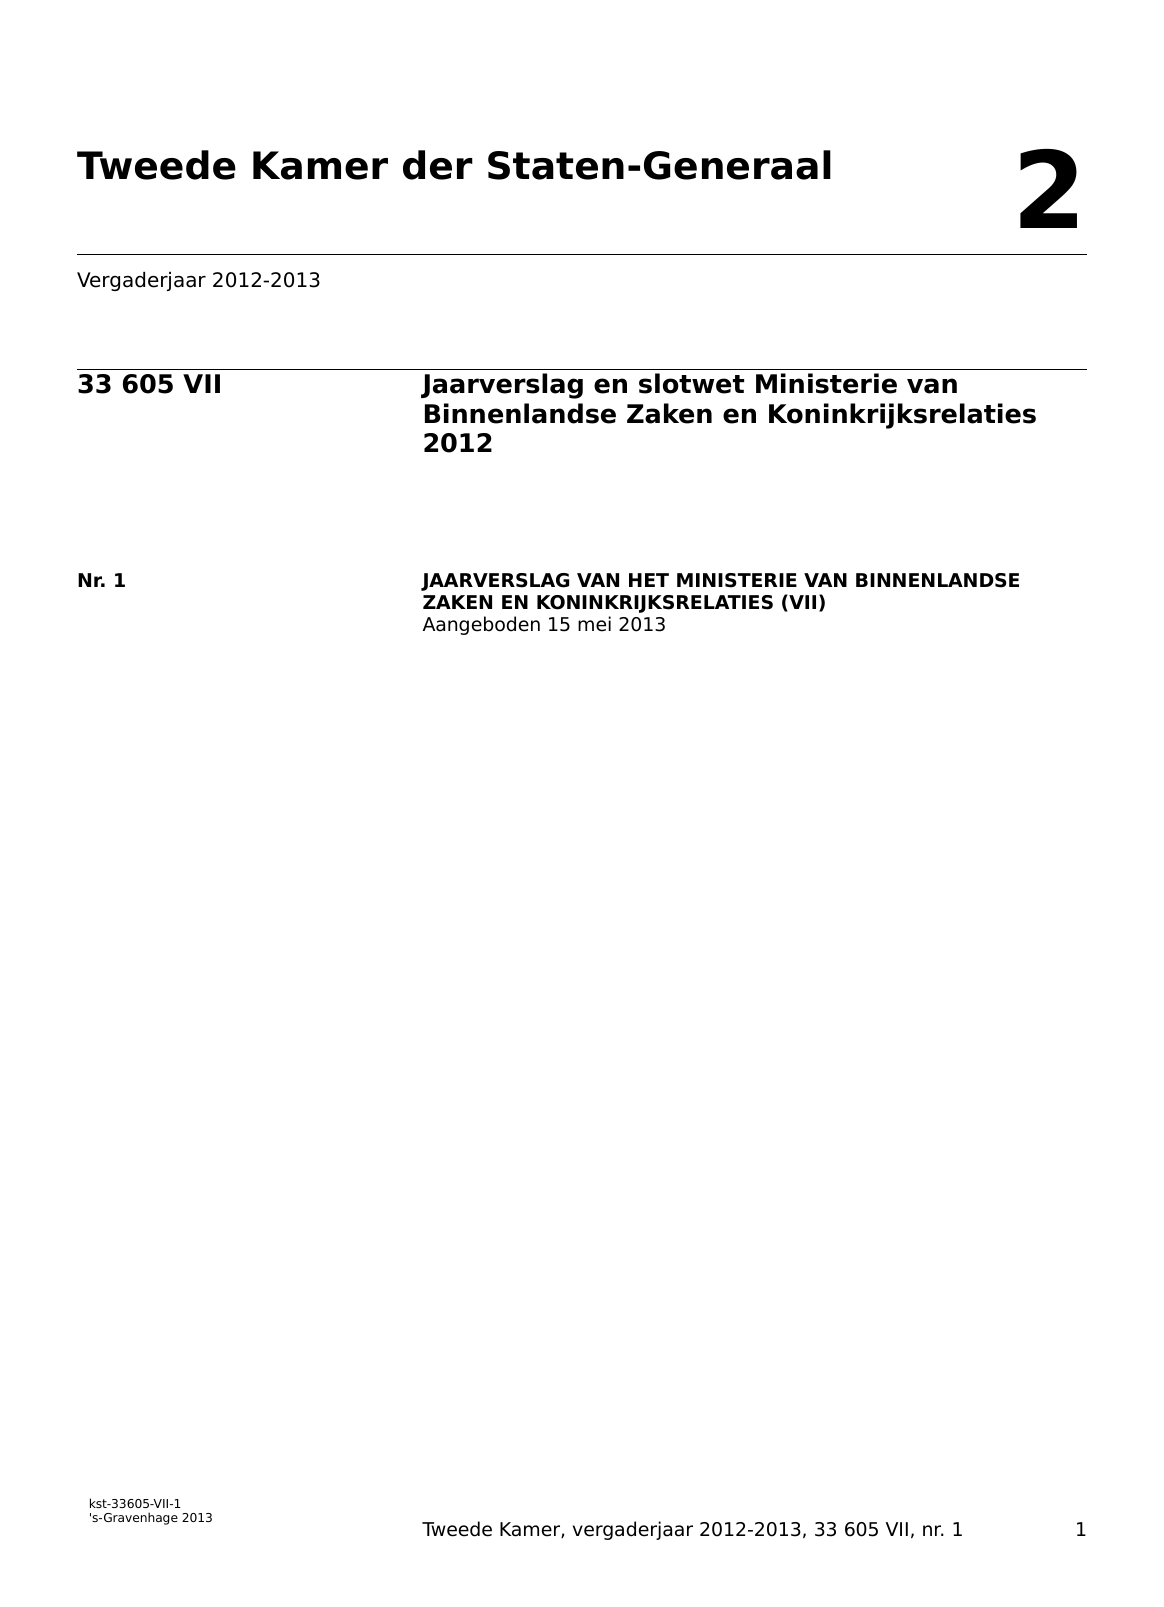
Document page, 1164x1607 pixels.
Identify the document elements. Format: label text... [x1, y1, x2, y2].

table_header 2 [886, 130, 1087, 254]
table_cell Vergaderjaar 2012-2013 [77, 255, 1087, 369]
text Aangeboden 15 mei 2013 [422, 614, 1087, 636]
subtitle Nr. 1 JAARVERSLAG VAN HET MINISTERIE VAN BINNENLANDSE ZAKEN EN KONINKRIJKSRELATIES (VII) [77, 570, 1087, 614]
subtitle 33 605 VII Jaarverslag en slotwet Ministerie van Binnenlandse Zaken en Koninkrijksrelaties 2012 [77, 370, 1087, 459]
table_header Tweede Kamer der Staten-Generaal [77, 130, 886, 254]
text 's-Gravenhage 2013 [88, 1511, 323, 1525]
text kst-33605-VII-1 [88, 1497, 323, 1511]
